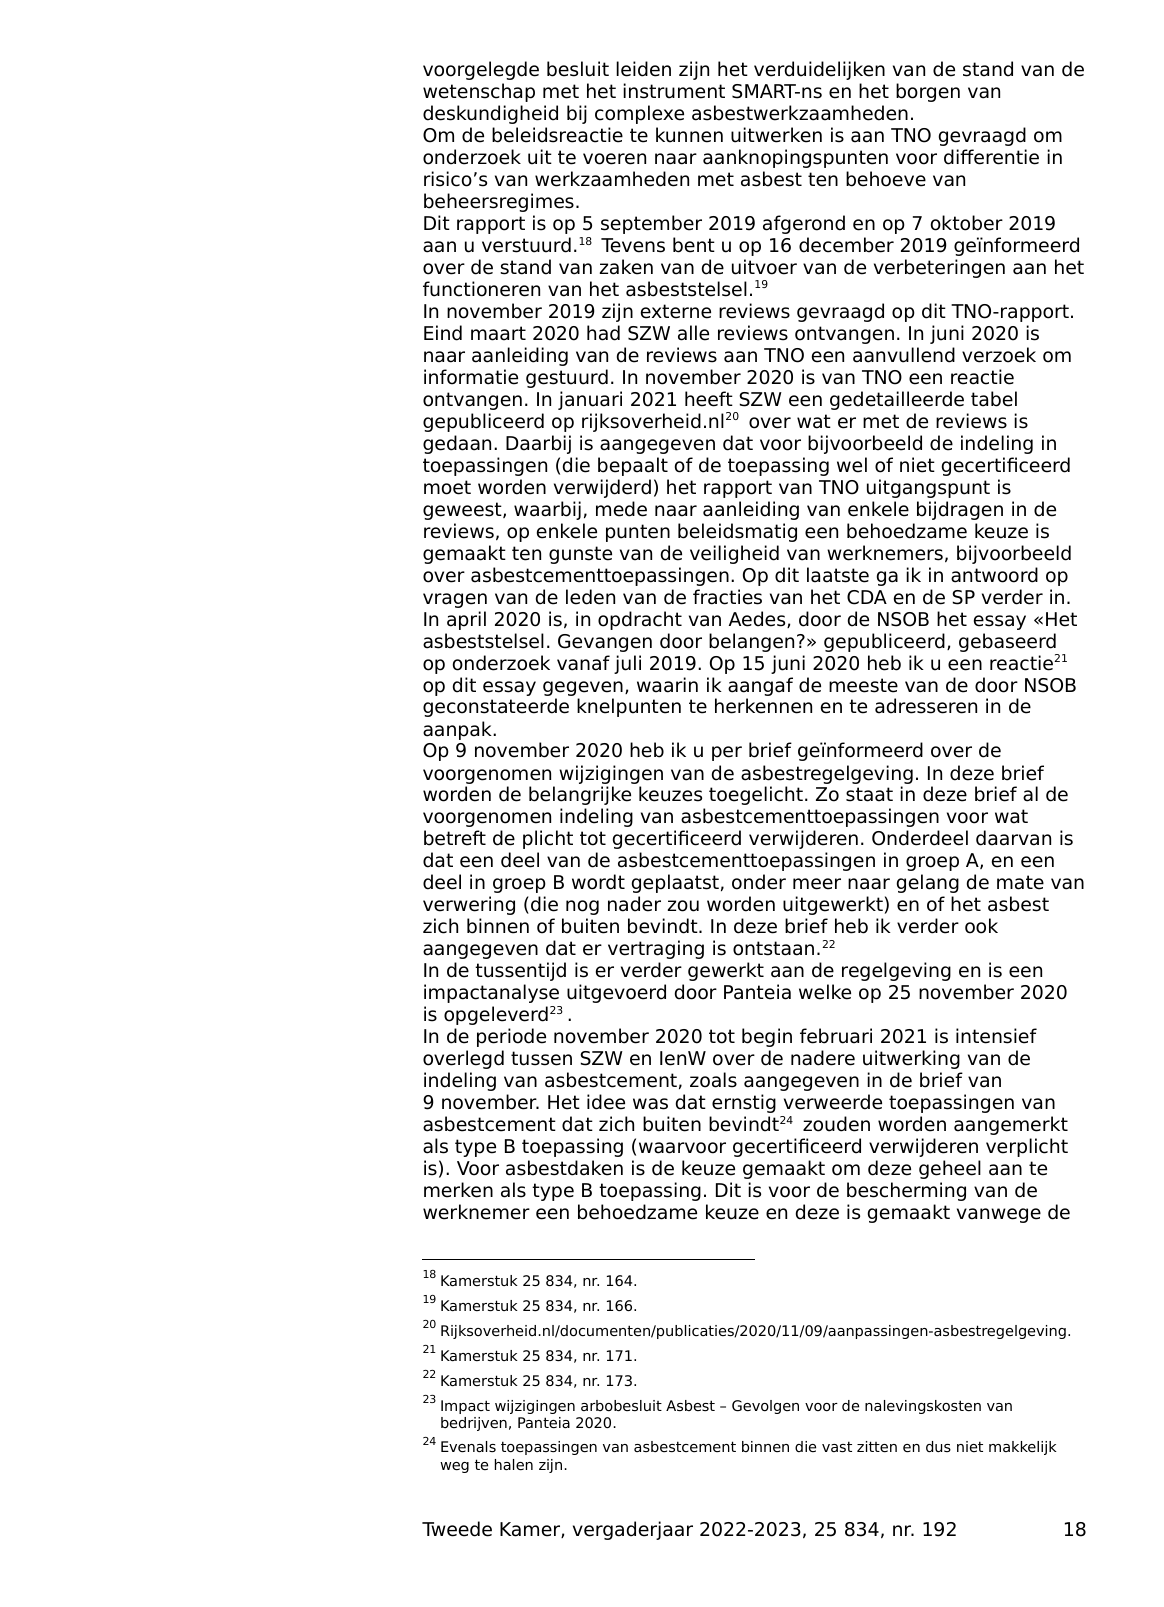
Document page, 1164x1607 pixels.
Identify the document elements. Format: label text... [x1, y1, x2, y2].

text In de periode november 2020 tot begin februari 2021 is intensief overlegd tussen SZW en IenW over de nadere uitwerking van de indeling van asbestcement, zoals aangegeven in de brief van 9 november. Het idee was dat ernstig verweerde toepassingen van asbestcement dat zich buiten bevindt zouden worden aangemerkt als type B toepassing (waarvoor gecertificeerd verwijderen verplicht is). Voor asbestdaken is de keuze gemaakt om deze geheel aan te merken als type B toepassing. Dit is voor de bescherming van de werknemer een behoedzame keuze en deze is gemaakt vanwege de [422, 1026, 1087, 1224]
text Kamerstuk 25 834, nr. 166. [422, 1293, 1087, 1316]
text In de tussentijd is er verder gewerkt aan de regelgeving en is een impactanalyse uitgevoerd door Panteia welke op 25 november 2020 is opgeleverd. [422, 960, 1087, 1026]
text Op 9 november 2020 heb ik u per brief geïnformeerd over de voorgenomen wijzigingen van de asbestregelgeving. In deze brief worden de belangrijke keuzes toegelicht. Zo staat in deze brief al de voorgenomen indeling van asbestcementtoepassingen voor wat betreft de plicht tot gecertificeerd verwijderen. Onderdeel daarvan is dat een deel van de asbestcementtoepassingen in groep A, en een deel in groep B wordt geplaatst, onder meer naar gelang de mate van verwering (die nog nader zou worden uitgewerkt) en of het asbest zich binnen of buiten bevindt. In deze brief heb ik verder ook aangegeven dat er vertraging is ontstaan. [422, 740, 1087, 960]
text In november 2019 zijn externe reviews gevraagd op dit TNO-rapport. Eind maart 2020 had SZW alle reviews ontvangen. In juni 2020 is naar aanleiding van de reviews aan TNO een aanvullend verzoek om informatie gestuurd. In november 2020 is van TNO een reactie ontvangen. In januari 2021 heeft SZW een gedetailleerde tabel gepubliceerd op rijksoverheid.nl over wat er met de reviews is gedaan. Daarbij is aangegeven dat voor bijvoorbeeld de indeling in toepassingen (die bepaalt of de toepassing wel of niet gecertificeerd moet worden verwijderd) het rapport van TNO uitgangspunt is geweest, waarbij, mede naar aanleiding van enkele bijdragen in de reviews, op enkele punten beleidsmatig een behoedzame keuze is gemaakt ten gunste van de veiligheid van werknemers, bijvoorbeeld over asbestcementtoepassingen. Op dit laatste ga ik in antwoord op vragen van de leden van de fracties van het CDA en de SP verder in. [422, 301, 1087, 608]
text Dit rapport is op 5 september 2019 afgerond en op 7 oktober 2019 aan u verstuurd. Tevens bent u op 16 december 2019 geïnformeerd over de stand van zaken van de uitvoer van de verbeteringen aan het functioneren van het asbeststelsel. [422, 213, 1087, 301]
text Kamerstuk 25 834, nr. 171. [422, 1343, 1087, 1366]
text Kamerstuk 25 834, nr. 164. [422, 1268, 1087, 1291]
text Impact wijzigingen arbobesluit Asbest – Gevolgen voor de nalevingskosten van bedrijven, Panteia 2020. [422, 1393, 1087, 1432]
text Om de beleidsreactie te kunnen uitwerken is aan TNO gevraagd om onderzoek uit te voeren naar aanknopingspunten voor differentie in risico’s van werkzaamheden met asbest ten behoeve van beheersregimes. [422, 125, 1087, 213]
text voorgelegde besluit leiden zijn het verduidelijken van de stand van de wetenschap met het instrument SMART-ns en het borgen van deskundigheid bij complexe asbestwerkzaamheden. [422, 59, 1087, 125]
text Rijksoverheid.nl/documenten/publicaties/2020/11/09/aanpassingen-asbestregelgeving. [422, 1318, 1087, 1341]
text Kamerstuk 25 834, nr. 173. [422, 1368, 1087, 1391]
text In april 2020 is, in opdracht van Aedes, door de NSOB het essay «Het asbeststelsel. Gevangen door belangen?» gepubliceerd, gebaseerd op onderzoek vanaf juli 2019. Op 15 juni 2020 heb ik u een reactie op dit essay gegeven, waarin ik aangaf de meeste van de door NSOB geconstateerde knelpunten te herkennen en te adresseren in de aanpak. [422, 608, 1087, 740]
text Evenals toepassingen van asbestcement binnen die vast zitten en dus niet makkelijk weg te halen zijn. [422, 1435, 1087, 1474]
